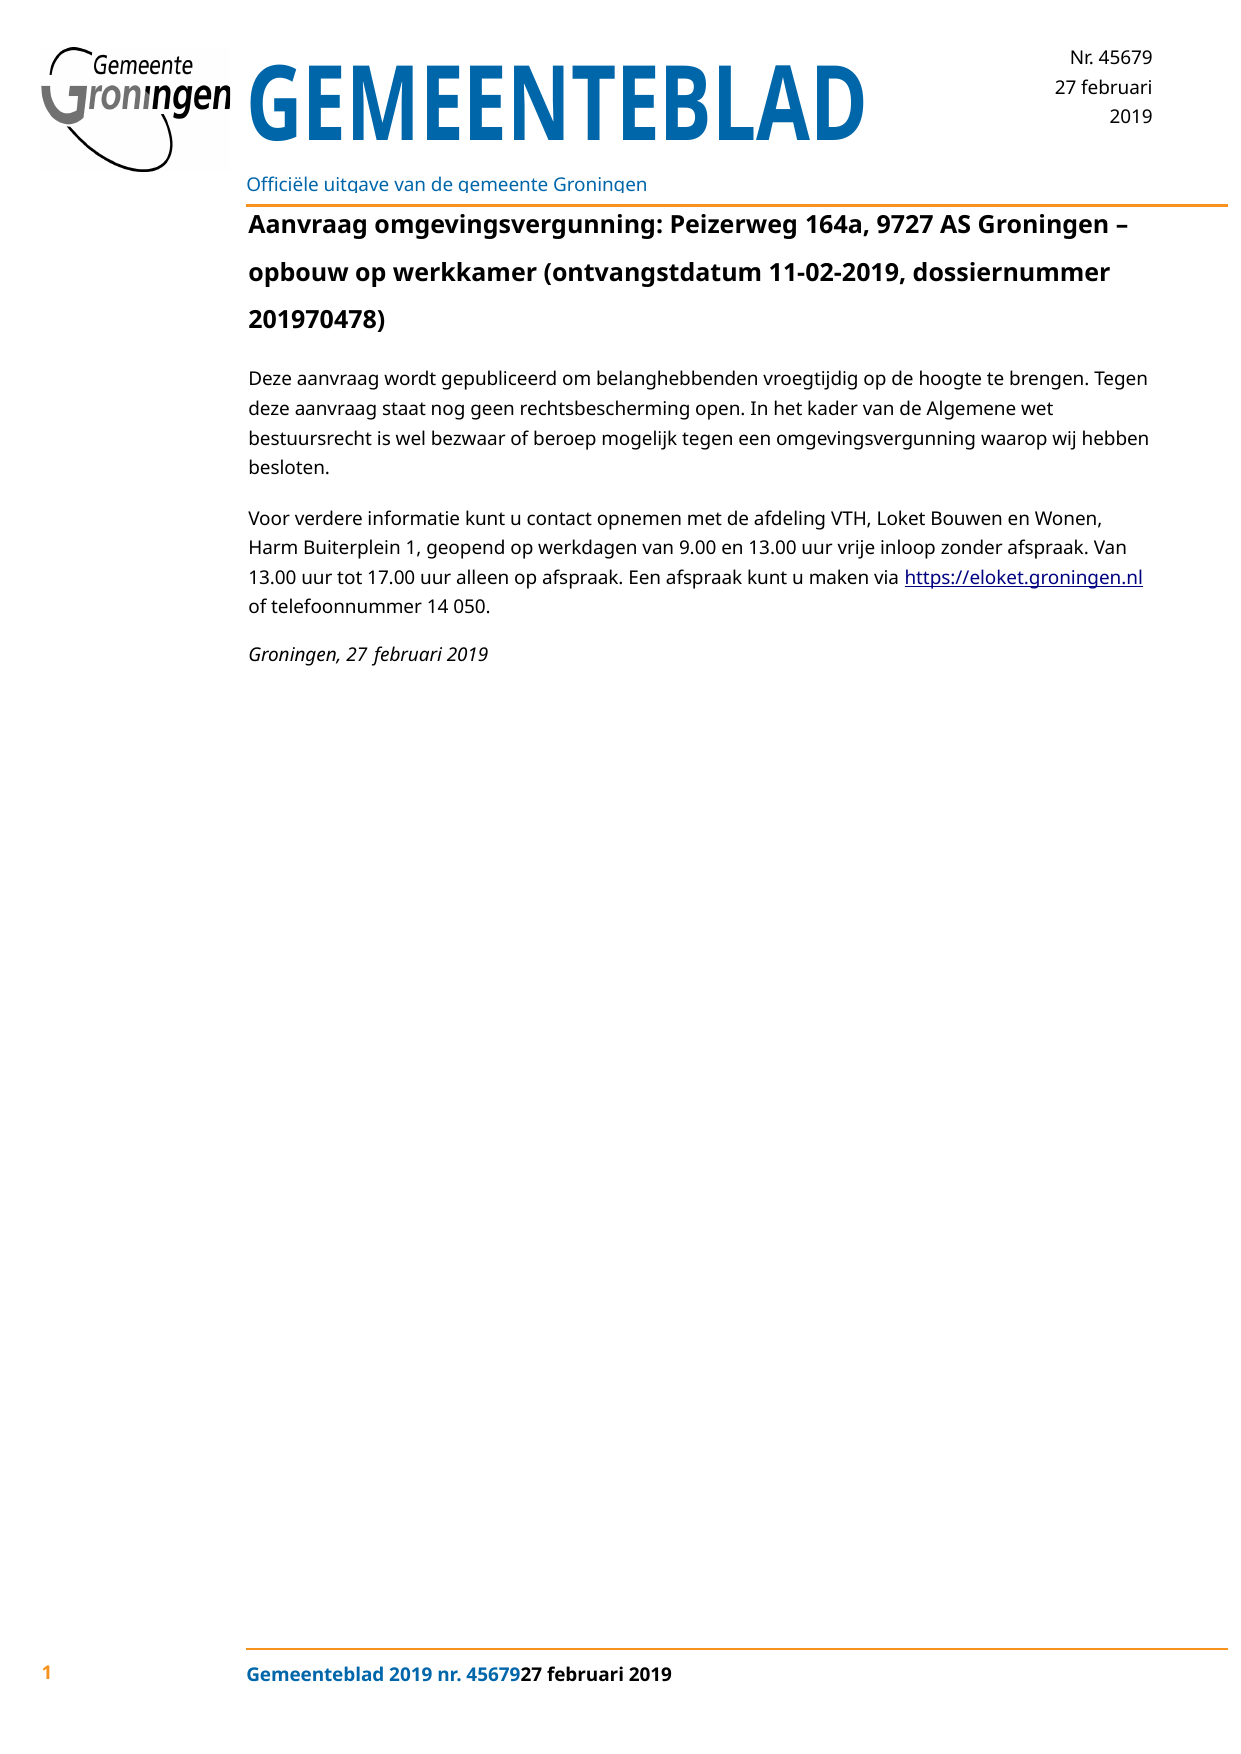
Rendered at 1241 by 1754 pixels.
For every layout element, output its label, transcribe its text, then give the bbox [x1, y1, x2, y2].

text Groningen, 27 februari 2019 [248, 641, 1152, 667]
text Voor verdere informatie kunt u contact opnemen met de afdeling VTH, Loket Bouwen en Wonen, Harm Buiterplein 1, geopend op werkdagen van 9.00 en 13.00 uur vrije inloop zonder afspraak. Van 13.00 uur tot 17.00 uur alleen op afspraak. Een afspraak kunt u maken via https://eloket.groningen.nl of telefoonnummer 14 050. [248, 505, 1152, 619]
text Deze aanvraag wordt gepubliceerd om belanghebbenden vroegtijdig op de hoogte te brengen. Tegen deze aanvraag staat nog geen rechtsbescherming open. In het kader van de Algemene wet bestuursrecht is wel bezwaar of beroep mogelijk tegen een omgevingsvergunning waarop wij hebben besloten. [248, 366, 1152, 480]
picture [41, 47, 231, 172]
text Aanvraag omgevingsvergunning: Peizerweg 164a, 9727 AS Groningen – opbouw op werkkamer (ontvangstdatum 11-02-2019, dossiernummer 201970478) [248, 207, 1152, 336]
